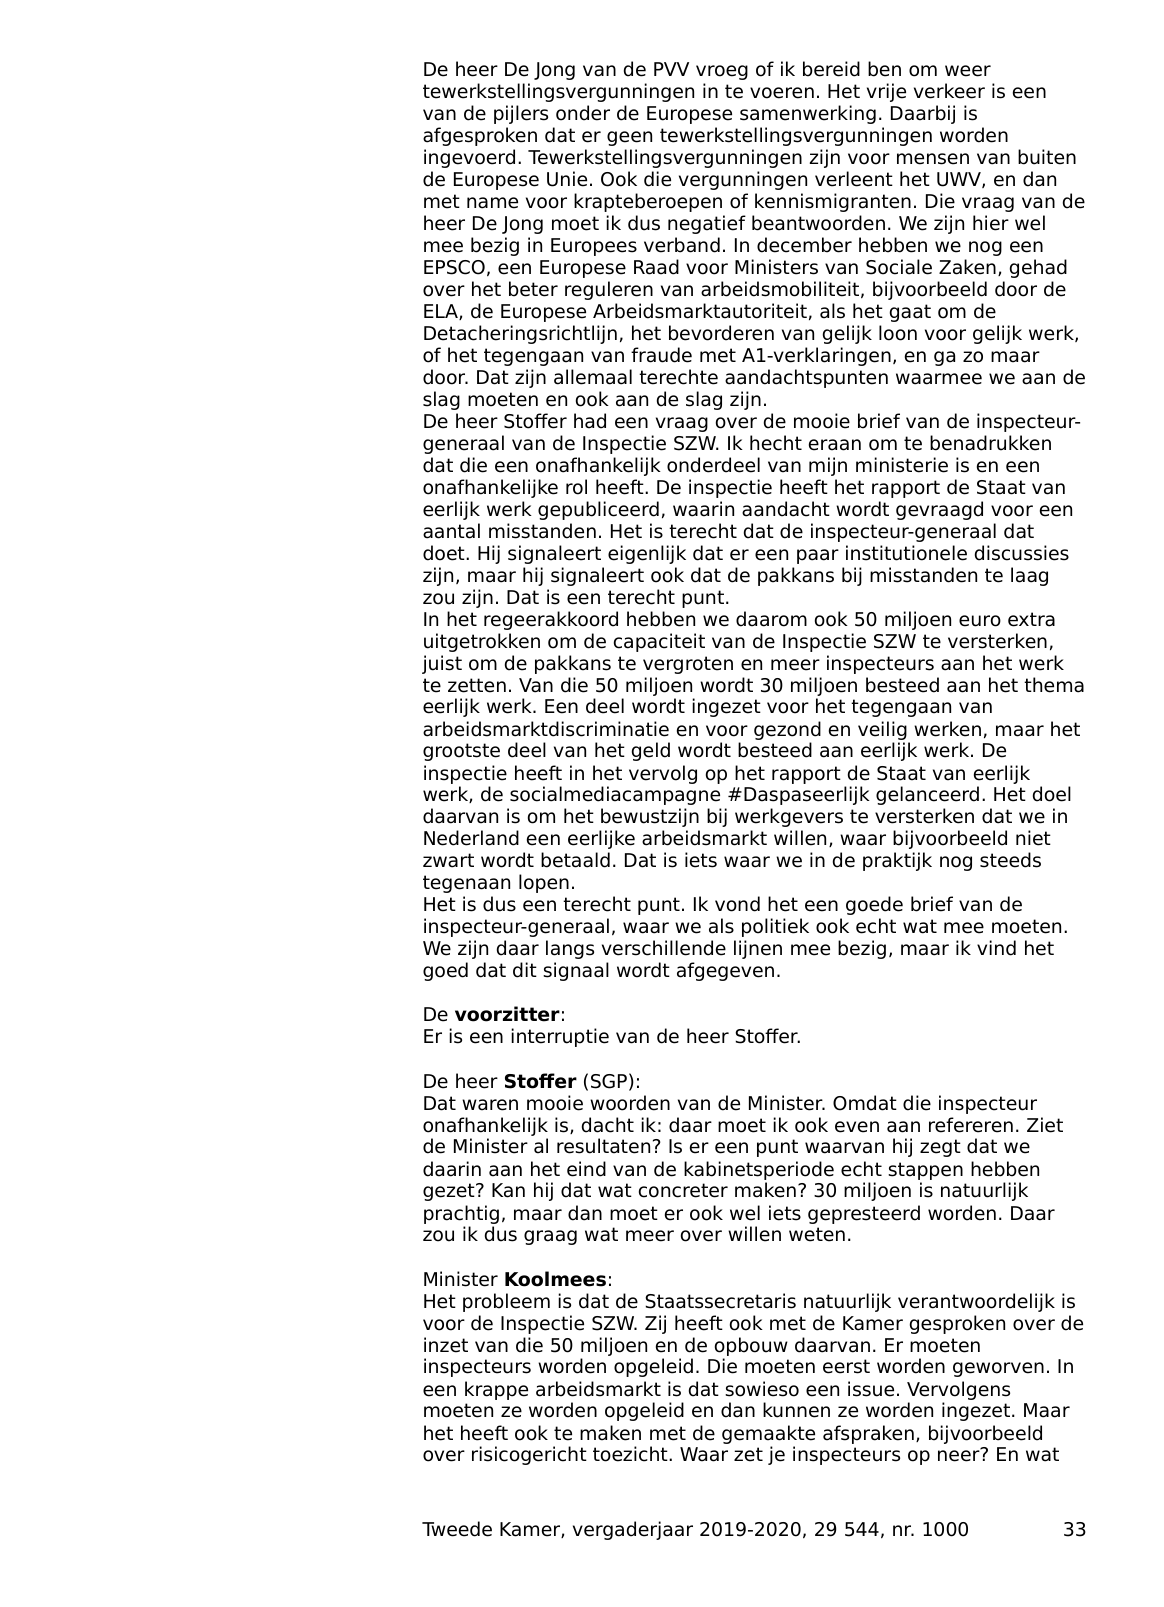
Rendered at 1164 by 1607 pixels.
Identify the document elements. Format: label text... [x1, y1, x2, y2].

text De heer Stoffer (SGP): [422, 1071, 1087, 1092]
text De voorzitter: [422, 1004, 1087, 1026]
text De heer Stoffer had een vraag over de mooie brief van de inspecteur-generaal van de Inspectie SZW. Ik hecht eraan om te benadrukken dat die een onafhankelijk onderdeel van mijn ministerie is en een onafhankelijke rol heeft. De inspectie heeft het rapport de Staat van eerlijk werk gepubliceerd, waarin aandacht wordt gevraagd voor een aantal misstanden. Het is terecht dat de inspecteur-generaal dat doet. Hij signaleert eigenlijk dat er een paar institutionele discussies zijn, maar hij signaleert ook dat de pakkans bij misstanden te laag zou zijn. Dat is een terecht punt. [422, 411, 1087, 608]
text De heer De Jong van de PVV vroeg of ik bereid ben om weer tewerkstellingsvergunningen in te voeren. Het vrije verkeer is een van de pijlers onder de Europese samenwerking. Daarbij is afgesproken dat er geen tewerkstellingsvergunningen worden ingevoerd. Tewerkstellingsvergunningen zijn voor mensen van buiten de Europese Unie. Ook die vergunningen verleent het UWV, en dan met name voor krapteberoepen of kennismigranten. Die vraag van de heer De Jong moet ik dus negatief beantwoorden. We zijn hier wel mee bezig in Europees verband. In december hebben we nog een EPSCO, een Europese Raad voor Ministers van Sociale Zaken, gehad over het beter reguleren van arbeidsmobiliteit, bijvoorbeeld door de ELA, de Europese Arbeidsmarktautoriteit, als het gaat om de Detacheringsrichtlijn, het bevorderen van gelijk loon voor gelijk werk, of het tegengaan van fraude met A1-verklaringen, en ga zo maar door. Dat zijn allemaal terechte aandachtspunten waarmee we aan de slag moeten en ook aan de slag zijn. [422, 59, 1087, 411]
text Het probleem is dat de Staatssecretaris natuurlijk verantwoordelijk is voor de Inspectie SZW. Zij heeft ook met de Kamer gesproken over de inzet van die 50 miljoen en de opbouw daarvan. Er moeten inspecteurs worden opgeleid. Die moeten eerst worden geworven. In een krappe arbeidsmarkt is dat sowieso een issue. Vervolgens moeten ze worden opgeleid en dan kunnen ze worden ingezet. Maar het heeft ook te maken met de gemaakte afspraken, bijvoorbeeld over risicogericht toezicht. Waar zet je inspecteurs op neer? En wat [422, 1291, 1087, 1466]
text Het is dus een terecht punt. Ik vond het een goede brief van de inspecteur-generaal, waar we als politiek ook echt wat mee moeten. We zijn daar langs verschillende lijnen mee bezig, maar ik vind het goed dat dit signaal wordt afgegeven. [422, 894, 1087, 982]
text Er is een interruptie van de heer Stoffer. [422, 1026, 1087, 1048]
text Minister Koolmees: [422, 1268, 1087, 1291]
text Dat waren mooie woorden van de Minister. Omdat die inspecteur onafhankelijk is, dacht ik: daar moet ik ook even aan refereren. Ziet de Minister al resultaten? Is er een punt waarvan hij zegt dat we daarin aan het eind van de kabinetsperiode echt stappen hebben gezet? Kan hij dat wat concreter maken? 30 miljoen is natuurlijk prachtig, maar dan moet er ook wel iets gepresteerd worden. Daar zou ik dus graag wat meer over willen weten. [422, 1092, 1087, 1246]
text In het regeerakkoord hebben we daarom ook 50 miljoen euro extra uitgetrokken om de capaciteit van de Inspectie SZW te versterken, juist om de pakkans te vergroten en meer inspecteurs aan het werk te zetten. Van die 50 miljoen wordt 30 miljoen besteed aan het thema eerlijk werk. Een deel wordt ingezet voor het tegengaan van arbeidsmarktdiscriminatie en voor gezond en veilig werken, maar het grootste deel van het geld wordt besteed aan eerlijk werk. De inspectie heeft in het vervolg op het rapport de Staat van eerlijk werk, de socialmediacampagne #Daspaseerlijk gelanceerd. Het doel daarvan is om het bewustzijn bij werkgevers te versterken dat we in Nederland een eerlijke arbeidsmarkt willen, waar bijvoorbeeld niet zwart wordt betaald. Dat is iets waar we in de praktijk nog steeds tegenaan lopen. [422, 608, 1087, 894]
